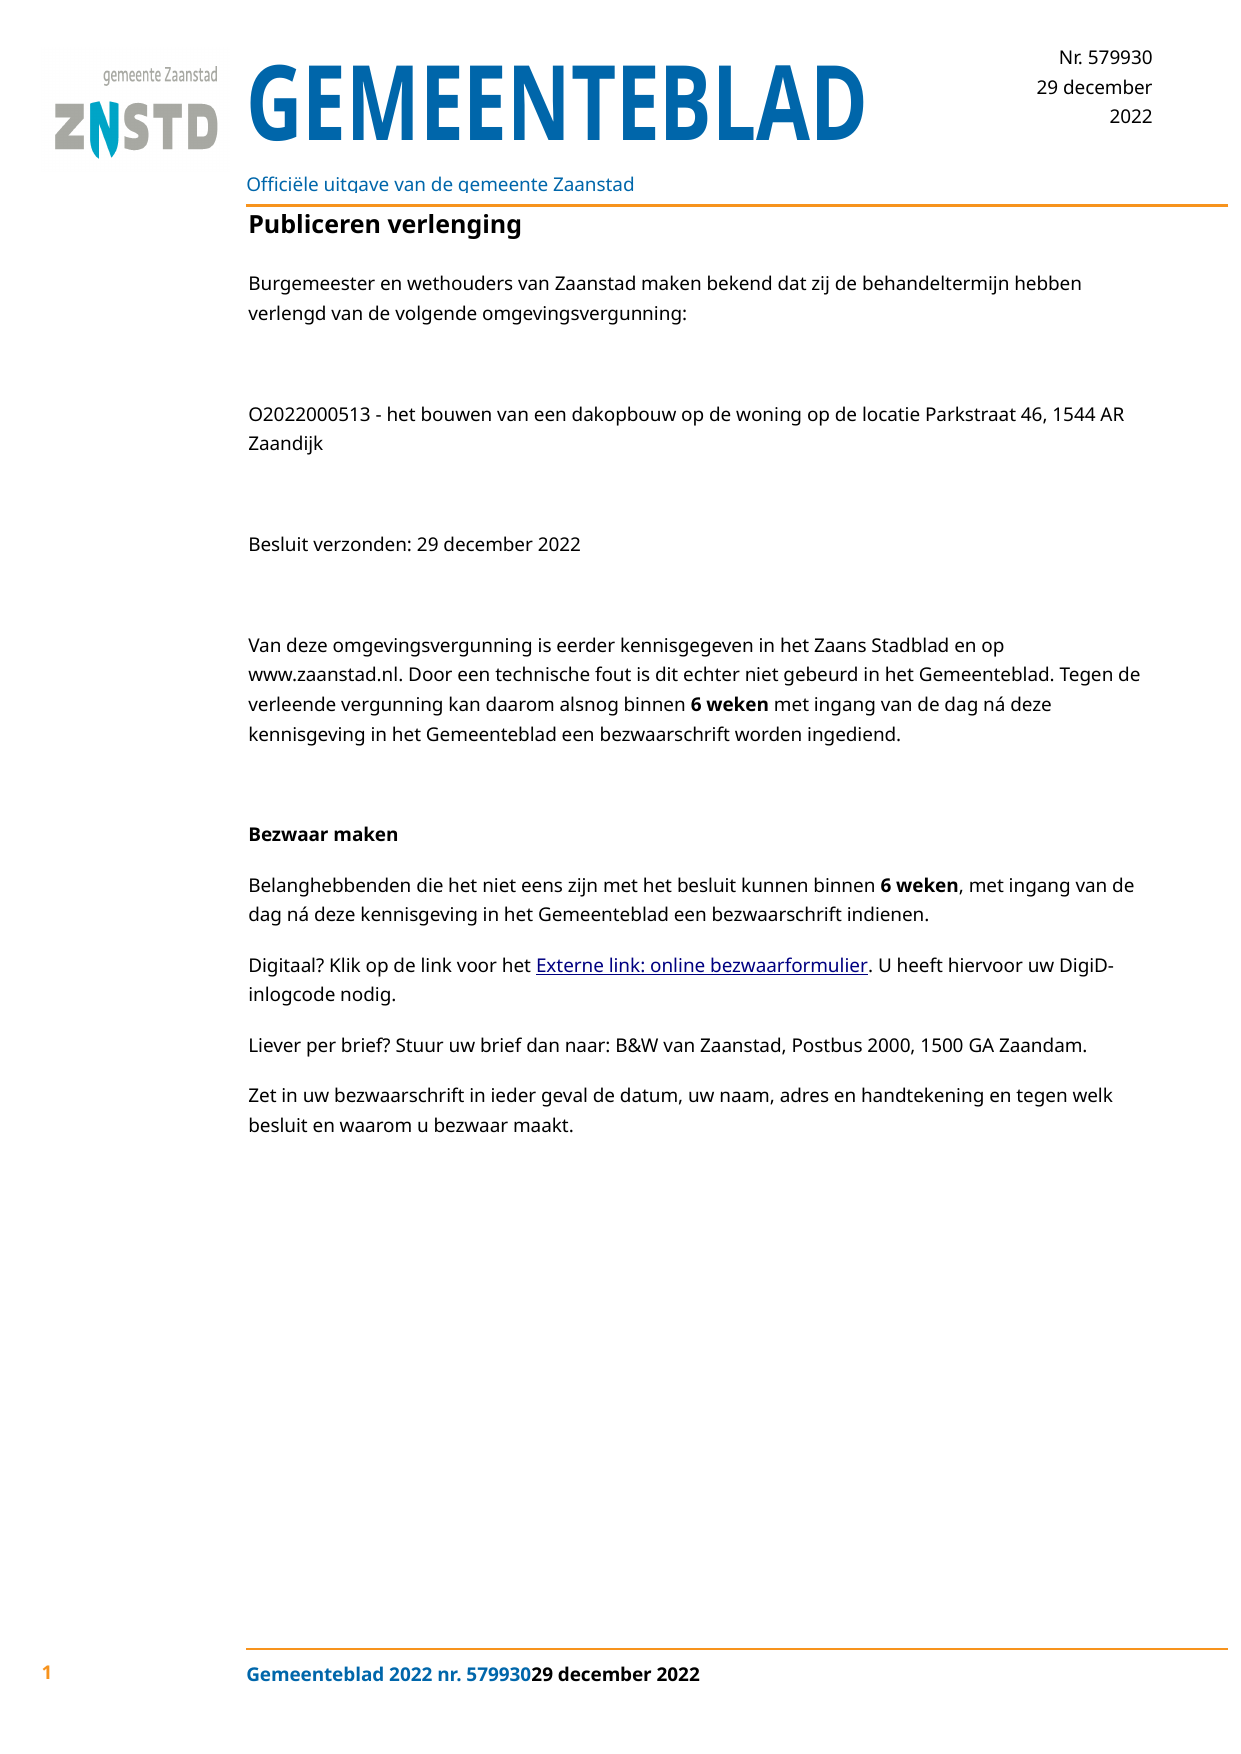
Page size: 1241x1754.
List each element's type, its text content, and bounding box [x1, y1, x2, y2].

text Besluit verzonden: 29 december 2022 [248, 531, 1152, 557]
picture [41, 47, 231, 172]
text Publiceren verlenging [248, 207, 1152, 241]
text Bezwaar maken [248, 822, 1152, 847]
text Belanghebbenden die het niet eens zijn met het besluit kunnen binnen 6 weken, met ingang van de dag ná deze kennisgeving in het Gemeenteblad een bezwaarschrift indienen. [248, 872, 1152, 927]
text Zet in uw bezwaarschrift in ieder geval de datum, uw naam, adres en handtekening en tegen welk besluit en waarom u bezwaar maakt. [248, 1082, 1152, 1138]
text Digitaal? Klik op de link voor het Externe link: online bezwaarformulier. U heeft hiervoor uw DigiD-inlogcode nodig. [248, 952, 1152, 1007]
text Van deze omgevingsvergunning is eerder kennisgegeven in het Zaans Stadblad en op www.zaanstad.nl. Door een technische fout is dit echter niet gebeurd in het Gemeenteblad. Tegen de verleende vergunning kan daarom alsnog binnen 6 weken met ingang van de dag ná deze kennisgeving in het Gemeenteblad een bezwaarschrift worden ingediend. [248, 632, 1152, 746]
text Liever per brief? Stuur uw brief dan naar: B&W van Zaanstad, Postbus 2000, 1500 GA Zaandam. [248, 1032, 1152, 1058]
text O2022000513 - het bouwen van een dakopbouw op de woning op de locatie Parkstraat 46, 1544 AR Zaandijk [248, 401, 1152, 456]
text Burgemeester en wethouders van Zaanstad maken bekend dat zij de behandeltermijn hebben verlengd van de volgende omgevingsvergunning: [248, 270, 1152, 326]
